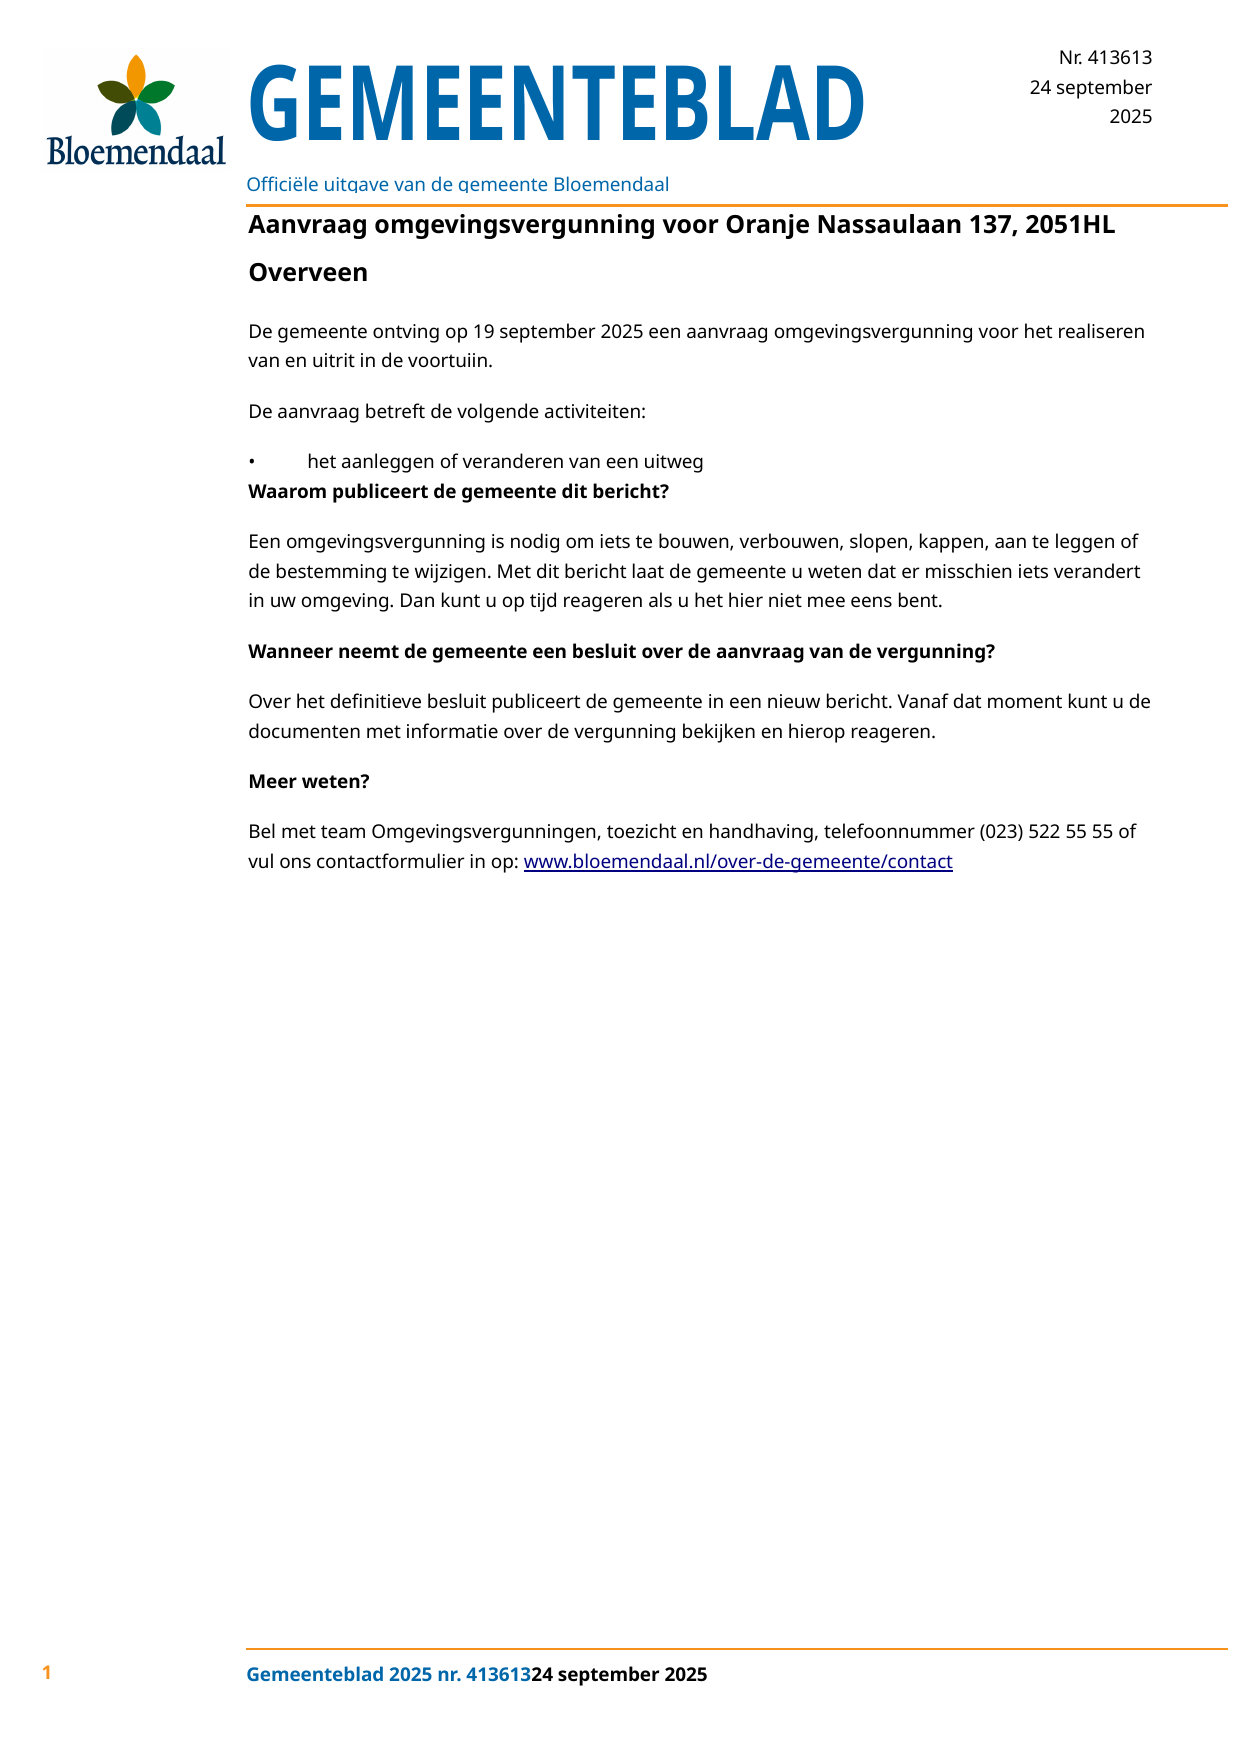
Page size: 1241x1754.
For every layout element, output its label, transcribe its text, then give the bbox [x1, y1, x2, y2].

list het aanleggen of veranderen van een uitweg [248, 448, 1152, 474]
text Een omgevingsvergunning is nodig om iets te bouwen, verbouwen, slopen, kappen, aan te leggen of de bestemming te wijzigen. Met dit bericht laat de gemeente u weten dat er misschien iets verandert in uw omgeving. Dan kunt u op tijd reageren als u het hier niet mee eens bent. [248, 528, 1152, 613]
text De aanvraag betreft de volgende activiteiten: [248, 398, 1152, 424]
picture [41, 47, 231, 172]
text De gemeente ontving op 19 september 2025 een aanvraag omgevingsvergunning voor het realiseren van en uitrit in de voortuiin. [248, 318, 1152, 373]
text Aanvraag omgevingsvergunning voor Oranje Nassaulaan 137, 2051HL Overveen [248, 207, 1152, 288]
text Over het definitieve besluit publiceert de gemeente in een nieuw bericht. Vanaf dat moment kunt u de documenten met informatie over de vergunning bekijken en hierop reageren. [248, 688, 1152, 744]
text Waarom publiceert de gemeente dit bericht? [248, 478, 1152, 504]
text Wanneer neemt de gemeente een besluit over de aanvraag van de vergunning? [248, 638, 1152, 664]
text Bel met team Omgevingsvergunningen, toezicht en handhaving, telefoonnummer (023) 522 55 55 of vul ons contactformulier in op: www.bloemendaal.nl/over-de-gemeente/contact [248, 819, 1152, 874]
text Meer weten? [248, 768, 1152, 794]
